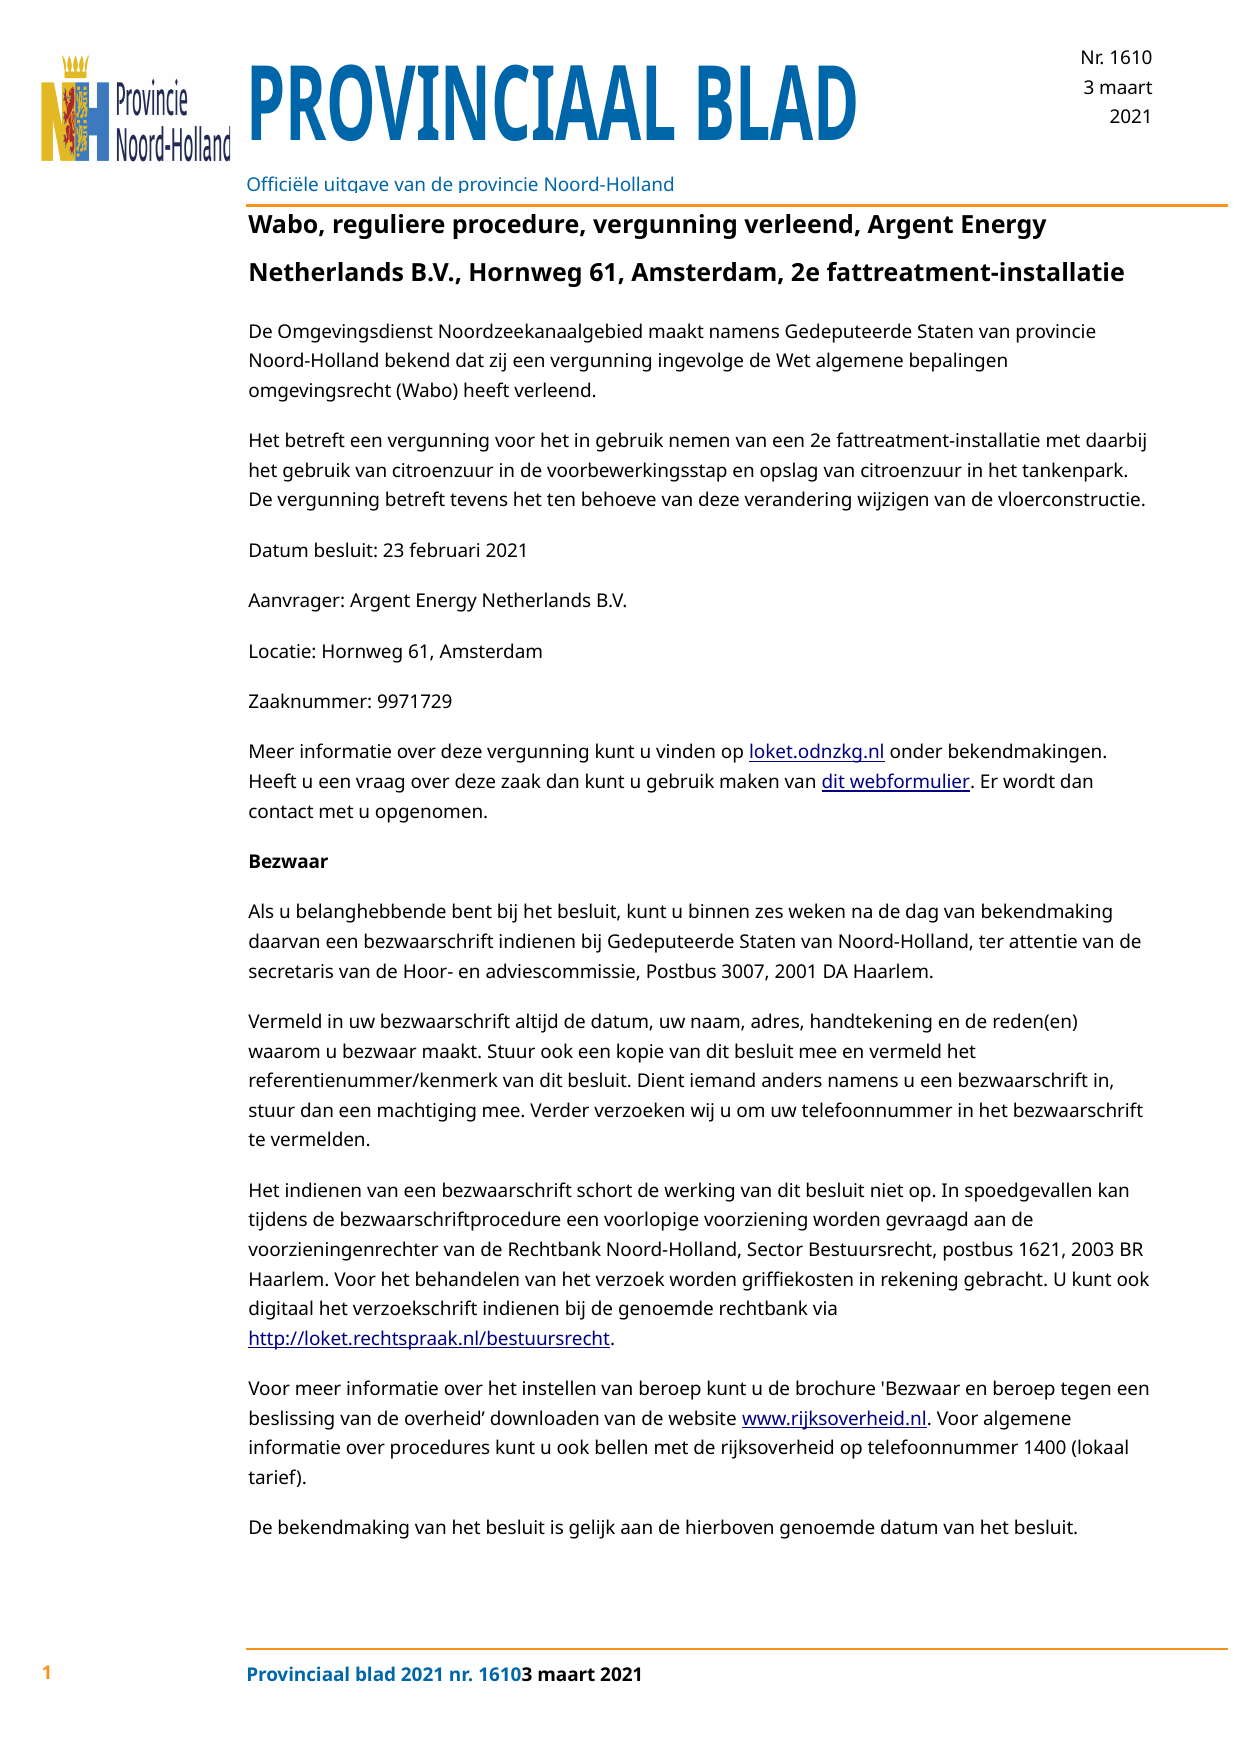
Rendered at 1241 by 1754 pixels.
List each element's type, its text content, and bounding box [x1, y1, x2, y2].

text Bezwaar [248, 848, 1152, 874]
text Vermeld in uw bezwaarschrift altijd de datum, uw naam, adres, handtekening en de reden(en) waarom u bezwaar maakt. Stuur ook een kopie van dit besluit mee en vermeld het referentienummer/kenmerk van dit besluit. Dient iemand anders namens u een bezwaarschrift in, stuur dan een machtiging mee. Verder verzoeken wij u om uw telefoonnummer in het bezwaarschrift te vermelden. [248, 1008, 1152, 1152]
text Als u belanghebbende bent bij het besluit, kunt u binnen zes weken na de dag van bekendmaking daarvan een bezwaarschrift indienen bij Gedeputeerde Staten van Noord-Holland, ter attentie van de secretaris van de Hoor- en adviescommissie, Postbus 3007, 2001 DA Haarlem. [248, 899, 1152, 984]
text Aanvrager: Argent Energy Netherlands B.V. [248, 587, 1152, 613]
text Voor meer informatie over het instellen van beroep kunt u de brochure 'Bezwaar en beroep tegen een beslissing van de overheid’ downloaden van de website www.rijksoverheid.nl. Voor algemene informatie over procedures kunt u ook bellen met de rijksoverheid op telefoonnummer 1400 (lokaal tarief). [248, 1375, 1152, 1490]
text Het indienen van een bezwaarschrift schort de werking van dit besluit niet op. In spoedgevallen kan tijdens de bezwaarschriftprocedure een voorlopige voorziening worden gevraagd aan de voorzieningenrechter van de Rechtbank Noord-Holland, Sector Bestuursrecht, postbus 1621, 2003 BR Haarlem. Voor het behandelen van het verzoek worden griffiekosten in rekening gebracht. U kunt ook digitaal het verzoekschrift indienen bij de genoemde rechtbank via http://loket.rechtspraak.nl/bestuursrecht. [248, 1177, 1152, 1351]
text Wabo, reguliere procedure, vergunning verleend, Argent Energy Netherlands B.V., Hornweg 61, Amsterdam, 2e fattreatment-installatie [248, 207, 1152, 288]
text De Omgevingsdienst Noordzeekanaalgebied maakt namens Gedeputeerde Staten van provincie Noord-Holland bekend dat zij een vergunning ingevolge de Wet algemene bepalingen omgevingsrecht (Wabo) heeft verleend. [248, 318, 1152, 403]
text Datum besluit: 23 februari 2021 [248, 537, 1152, 563]
text Meer informatie over deze vergunning kunt u vinden op loket.odnzkg.nl onder bekendmakingen. Heeft u een vraag over deze zaak dan kunt u gebruik maken van dit webformulier. Er wordt dan contact met u opgenomen. [248, 739, 1152, 824]
text Locatie: Hornweg 61, Amsterdam [248, 638, 1152, 664]
picture [41, 47, 231, 172]
text Het betreft een vergunning voor het in gebruik nemen van een 2e fattreatment-installatie met daarbij het gebruik van citroenzuur in de voorbewerkingsstap en opslag van citroenzuur in het tankenpark. De vergunning betreft tevens het ten behoeve van deze verandering wijzigen van de vloerconstructie. [248, 427, 1152, 512]
text Zaaknummer: 9971729 [248, 688, 1152, 714]
text De bekendmaking van het besluit is gelijk aan de hierboven genoemde datum van het besluit. [248, 1514, 1152, 1540]
